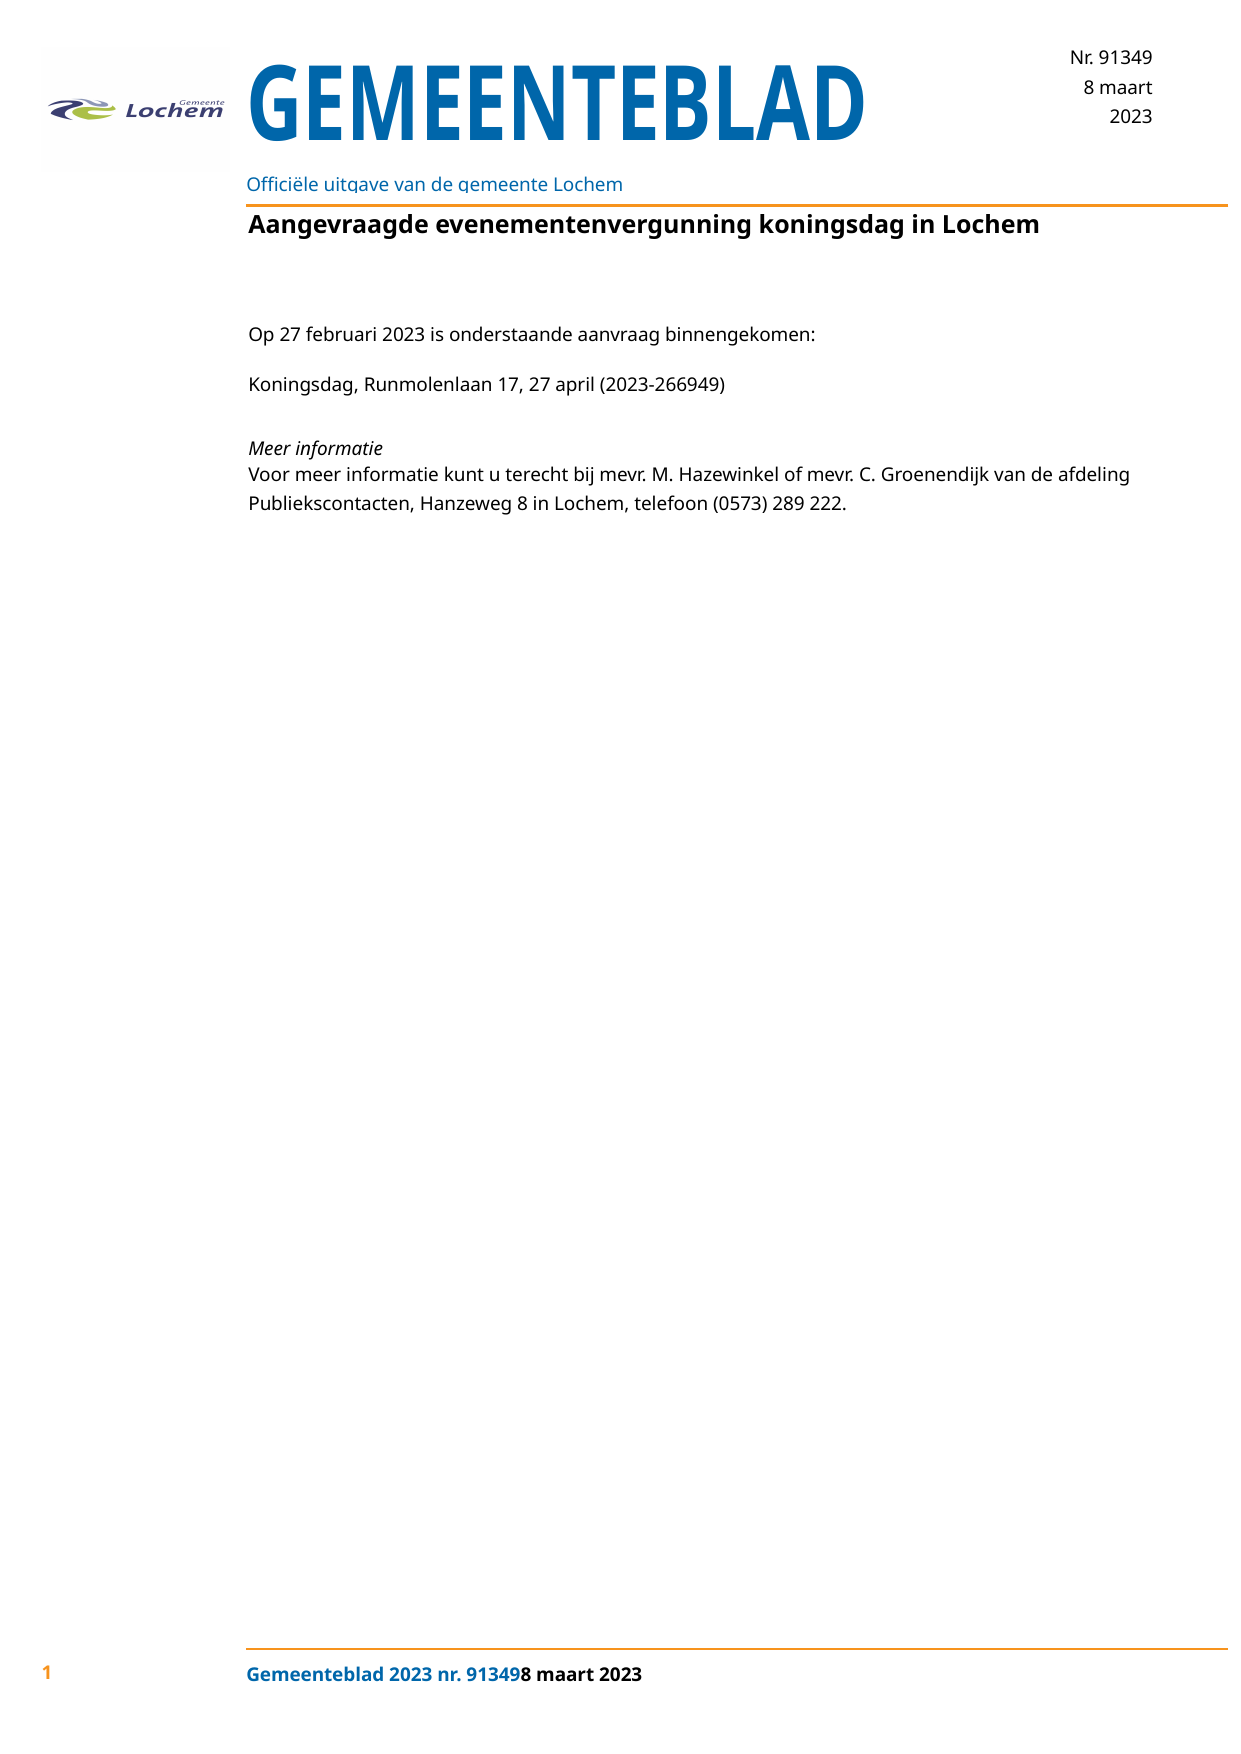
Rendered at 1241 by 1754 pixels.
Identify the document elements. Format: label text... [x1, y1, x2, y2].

text Koningsdag, Runmolenlaan 17, 27 april (2023-266949) [248, 371, 1152, 397]
text Aangevraagde evenementenvergunning koningsdag in Lochem [248, 207, 1152, 241]
text Voor meer informatie kunt u terecht bij mevr. M. Hazewinkel of mevr. C. Groenendijk van de afdeling Publiekscontacten, Hanzeweg 8 in Lochem, telefoon (0573) 289 222. [248, 461, 1152, 516]
text Meer informatie [248, 435, 1152, 461]
text Op 27 februari 2023 is onderstaande aanvraag binnengekomen: [248, 321, 1152, 346]
picture [41, 47, 231, 172]
